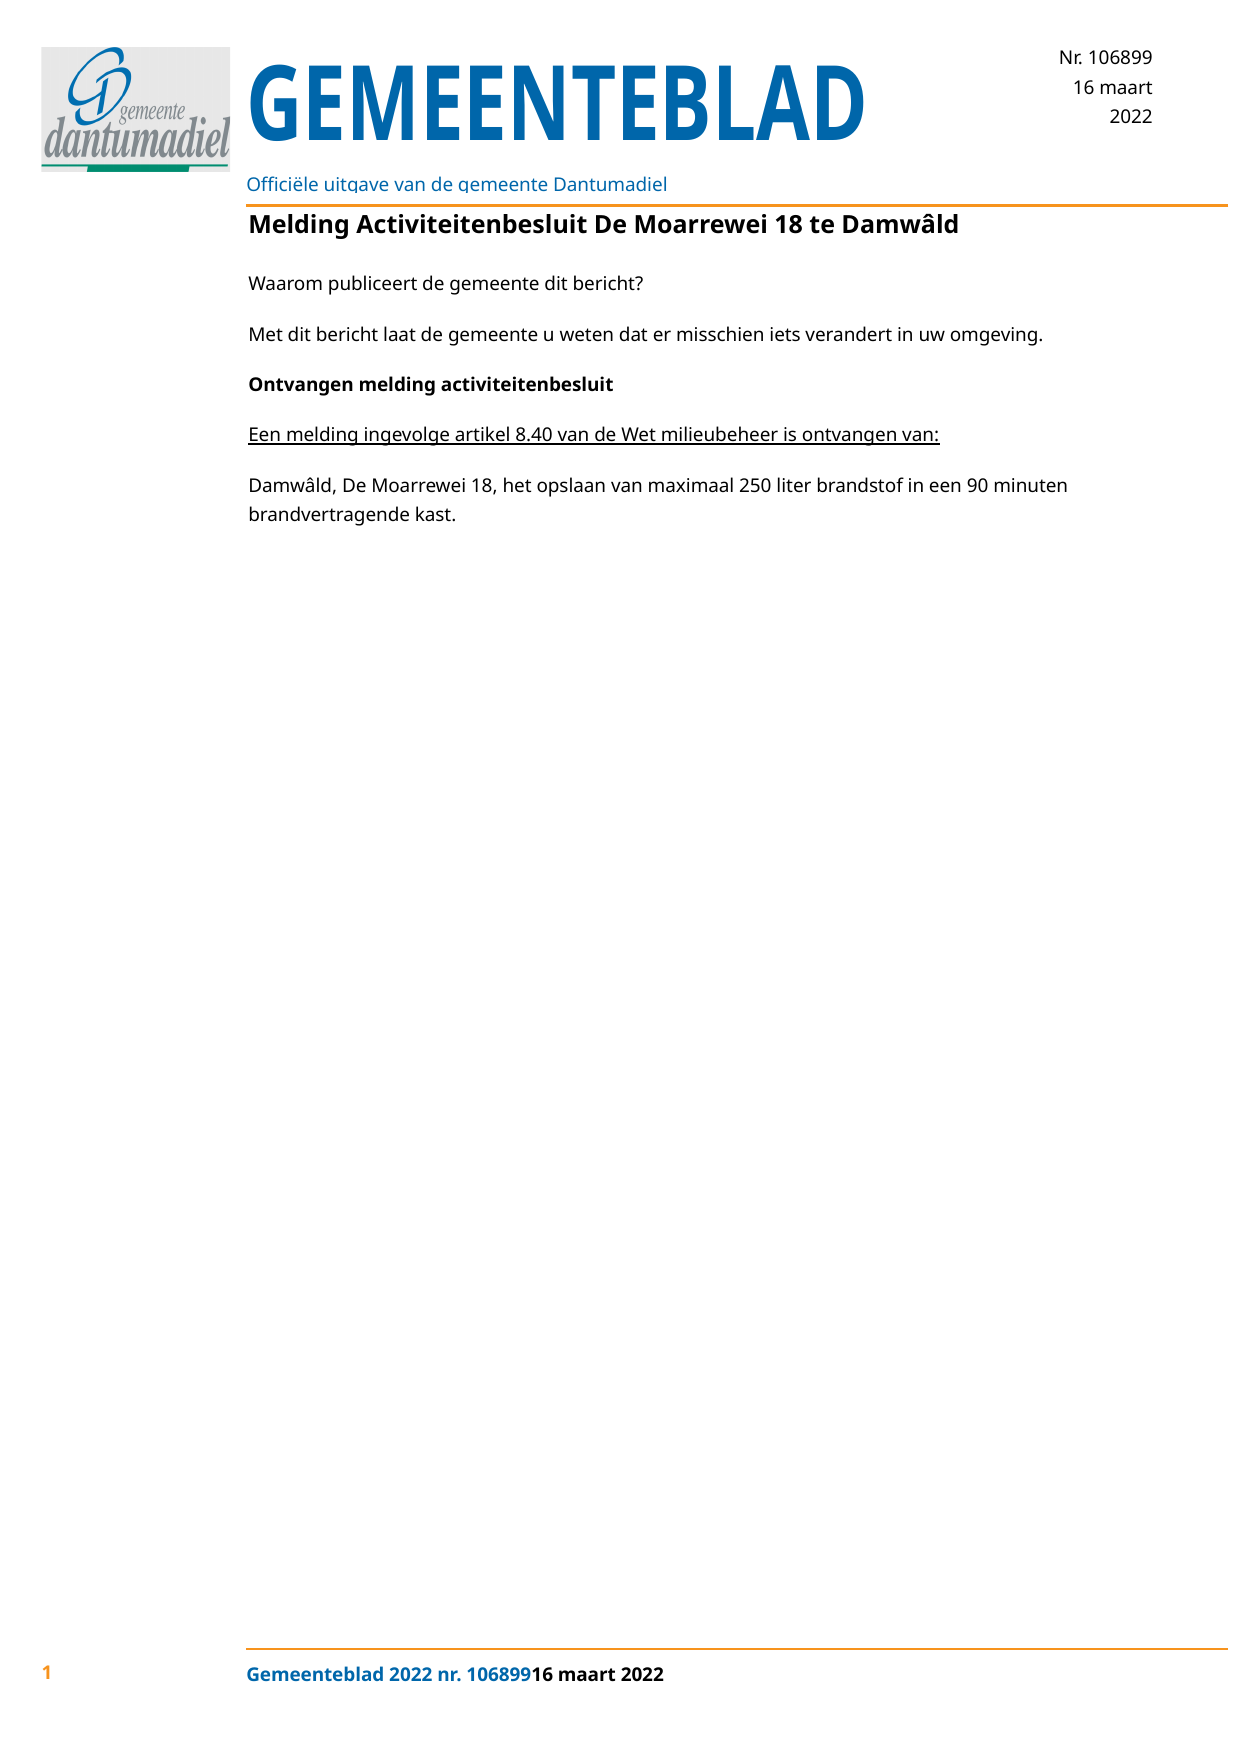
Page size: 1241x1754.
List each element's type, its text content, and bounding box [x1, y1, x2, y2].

text Een melding ingevolge artikel 8.40 van de Wet milieubeheer is ontvangen van: [248, 422, 1152, 447]
picture [41, 47, 231, 172]
text Waarom publiceert de gemeente dit bericht? [248, 270, 1152, 296]
text Ontvangen melding activiteitenbesluit [248, 371, 1152, 397]
text Melding Activiteitenbesluit De Moarrewei 18 te Damwâld [248, 207, 1152, 241]
text Damwâld, De Moarrewei 18, het opslaan van maximaal 250 liter brandstof in een 90 minuten brandvertragende kast. [248, 472, 1152, 527]
text Met dit bericht laat de gemeente u weten dat er misschien iets verandert in uw omgeving. [248, 321, 1152, 346]
